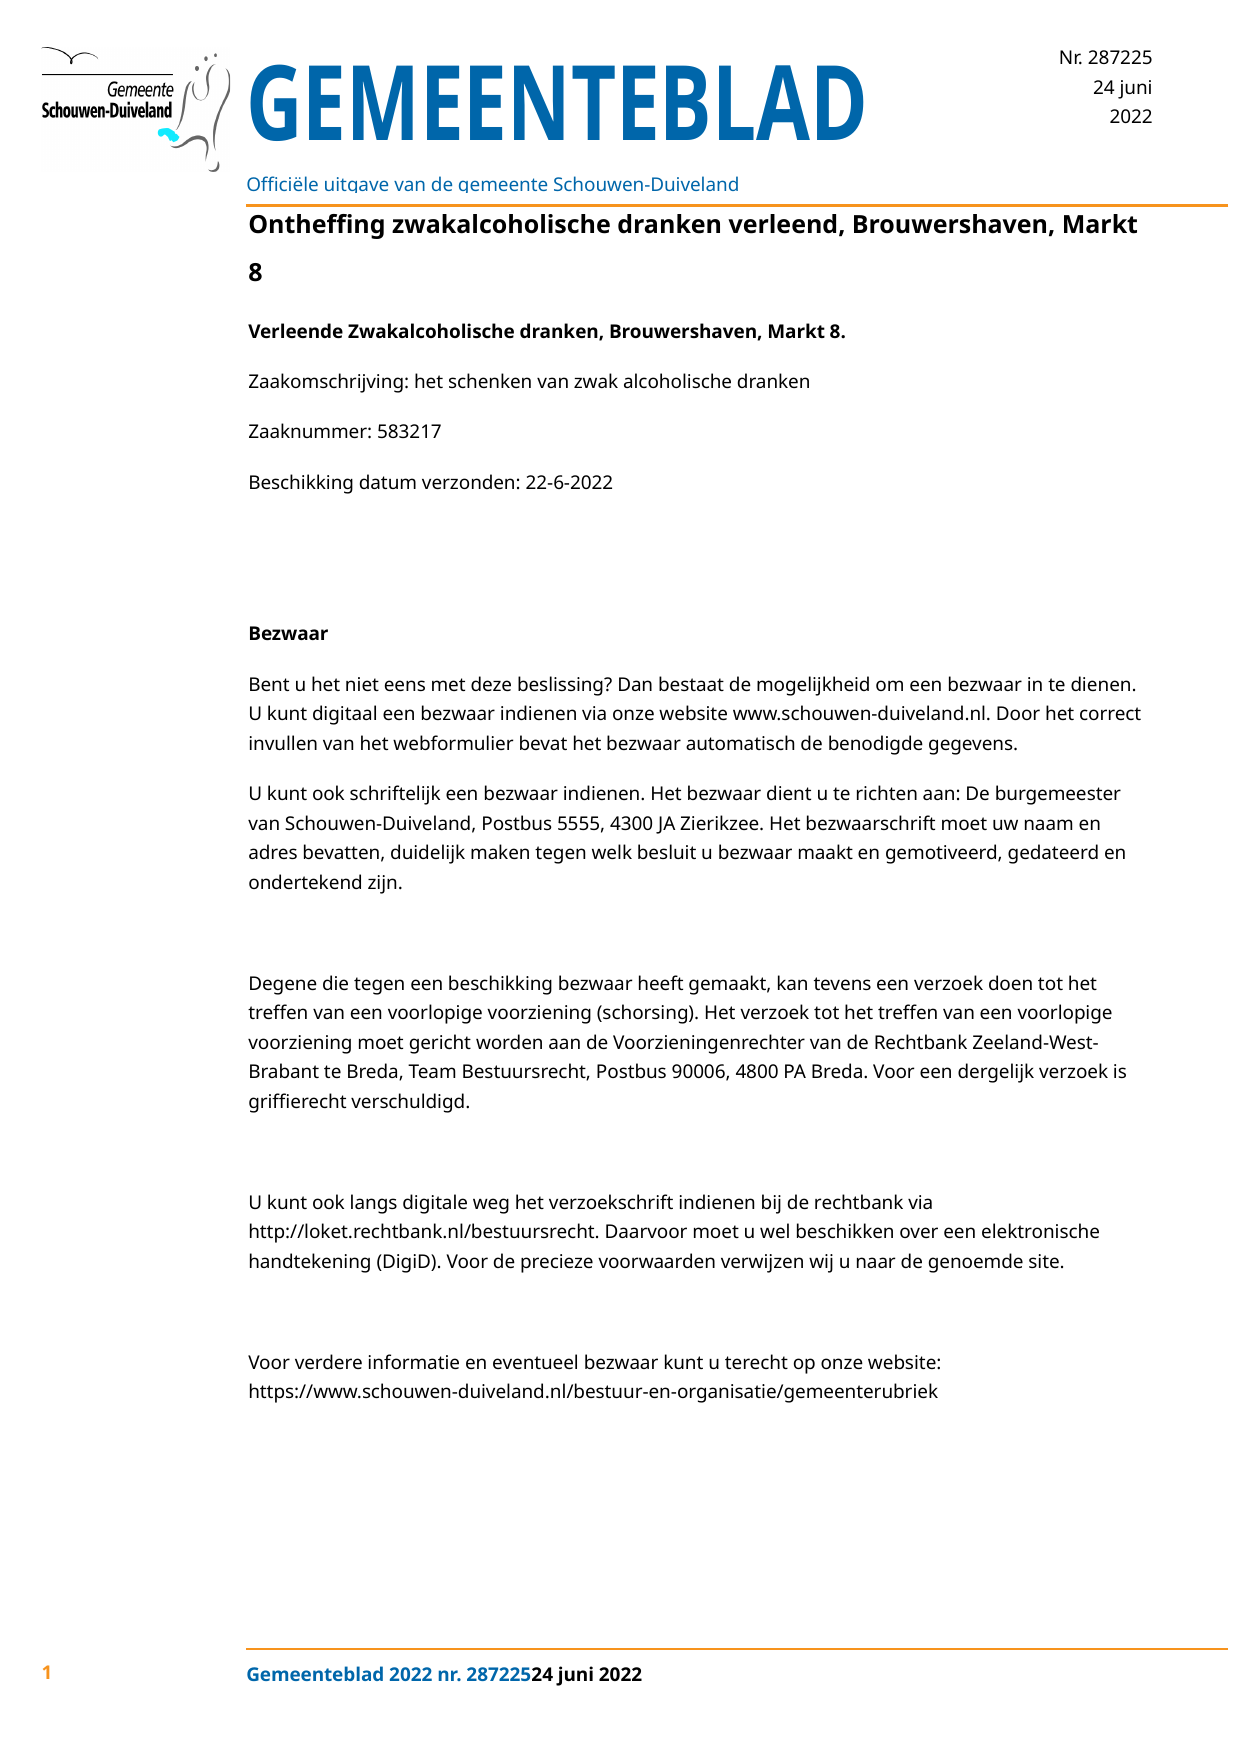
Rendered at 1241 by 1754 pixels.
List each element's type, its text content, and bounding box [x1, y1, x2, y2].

text Verleende Zwakalcoholische dranken, Brouwershaven, Markt 8. [248, 318, 1152, 344]
text Degene die tegen een beschikking bezwaar heeft gemaakt, kan tevens een verzoek doen tot het treffen van een voorlopige voorziening (schorsing). Het verzoek tot het treffen van een voorlopige voorziening moet gericht worden aan de Voorzieningenrechter van de Rechtbank Zeeland-West-Brabant te Breda, Team Bestuursrecht, Postbus 90006, 4800 PA Breda. Voor een dergelijk verzoek is griffierecht verschuldigd. [248, 970, 1152, 1114]
text Bent u het niet eens met deze beslissing? Dan bestaat de mogelijkheid om een bezwaar in te dienen. U kunt digitaal een bezwaar indienen via onze website www.schouwen-duiveland.nl. Door het correct invullen van het webformulier bevat het bezwaar automatisch de benodigde gegevens. [248, 671, 1152, 756]
text Zaakomschrijving: het schenken van zwak alcoholische dranken [248, 368, 1152, 394]
text Beschikking datum verzonden: 22-6-2022 [248, 469, 1152, 495]
picture [41, 47, 231, 172]
text Ontheffing zwakalcoholische dranken verleend, Brouwershaven, Markt 8 [248, 207, 1152, 288]
text Zaaknummer: 583217 [248, 419, 1152, 444]
text U kunt ook langs digitale weg het verzoekschrift indienen bij de rechtbank via http://loket.rechtbank.nl/bestuursrecht. Daarvoor moet u wel beschikken over een elektronische handtekening (DigiD). Voor de precieze voorwaarden verwijzen wij u naar de genoemde site. [248, 1189, 1152, 1274]
text U kunt ook schriftelijk een bezwaar indienen. Het bezwaar dient u te richten aan: De burgemeester van Schouwen-Duiveland, Postbus 5555, 4300 JA Zierikzee. Het bezwaarschrift moet uw naam en adres bevatten, duidelijk maken tegen welk besluit u bezwaar maakt en gemotiveerd, gedateerd en ondertekend zijn. [248, 780, 1152, 895]
text Voor verdere informatie en eventueel bezwaar kunt u terecht op onze website: https://www.schouwen-duiveland.nl/bestuur-en-organisatie/gemeenterubriek [248, 1349, 1152, 1404]
text Bezwaar [248, 620, 1152, 646]
